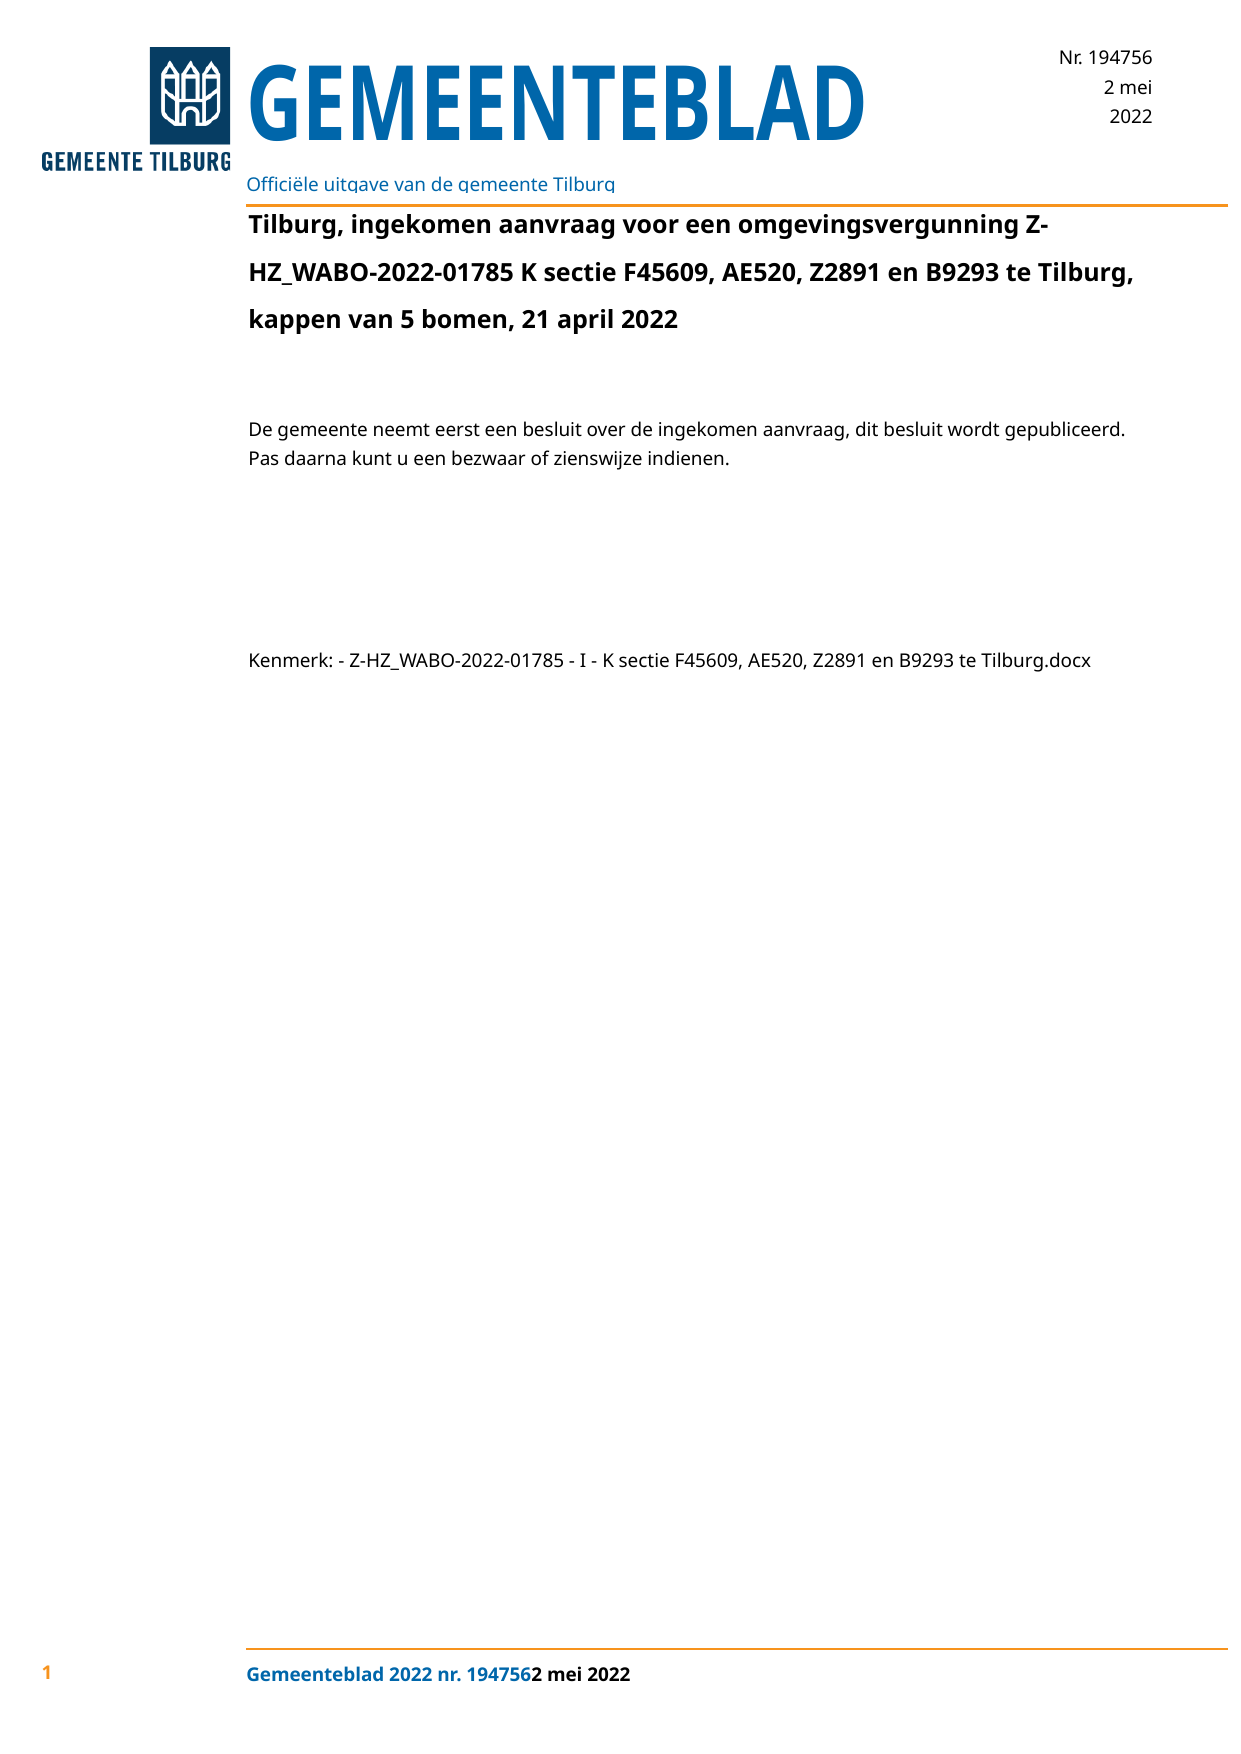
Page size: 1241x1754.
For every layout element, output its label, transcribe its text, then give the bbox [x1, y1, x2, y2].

text Kenmerk: - Z-HZ_WABO-2022-01785 - I - K sectie F45609, AE520, Z2891 en B9293 te Tilburg.docx [248, 647, 1152, 673]
text De gemeente neemt eerst een besluit over de ingekomen aanvraag, dit besluit wordt gepubliceerd. Pas daarna kunt u een bezwaar of zienswijze indienen. [248, 416, 1152, 471]
picture [41, 47, 231, 172]
text Tilburg, ingekomen aanvraag voor een omgevingsvergunning Z-HZ_WABO-2022-01785 K sectie F45609, AE520, Z2891 en B9293 te Tilburg, kappen van 5 bomen, 21 april 2022 [248, 207, 1152, 336]
